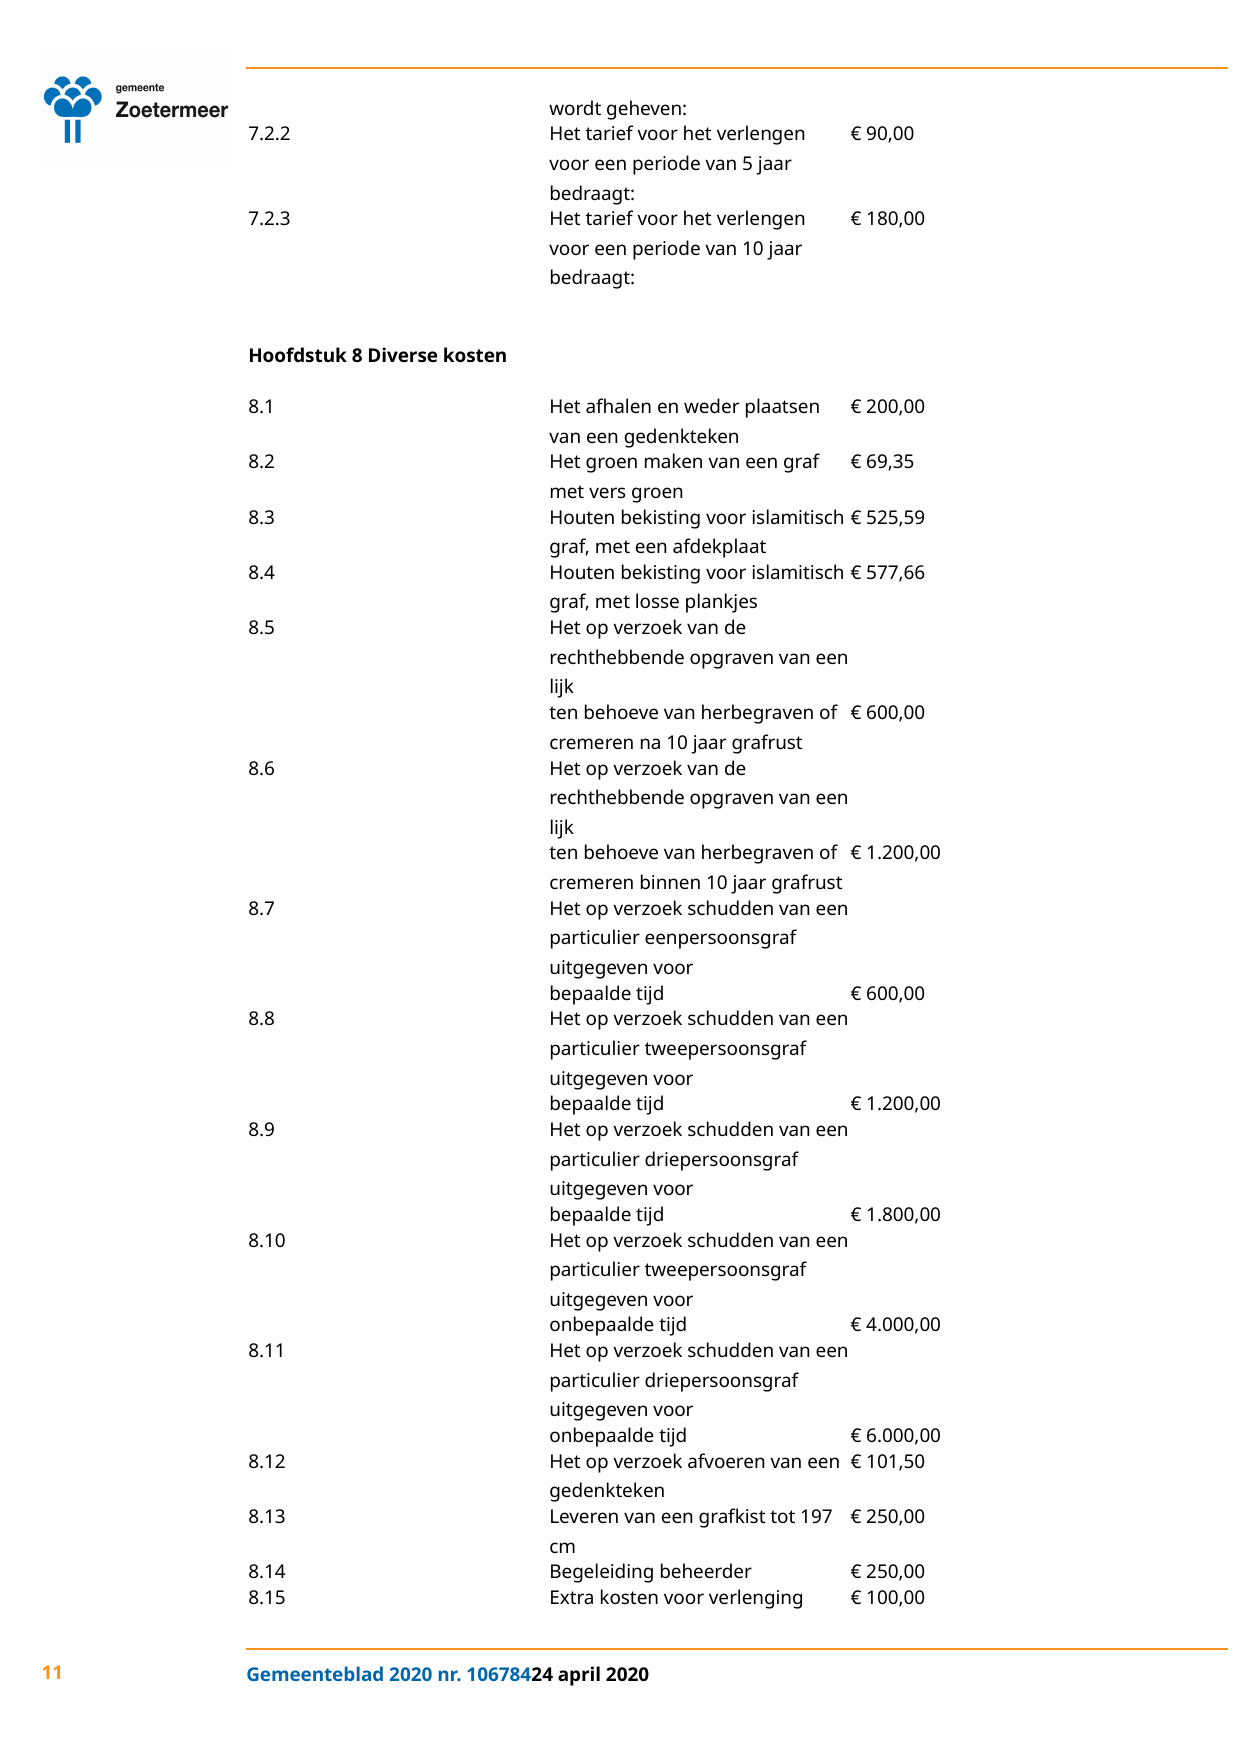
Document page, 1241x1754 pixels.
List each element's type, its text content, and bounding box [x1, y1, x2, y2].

table_cell € 600,00 [850, 699, 1152, 755]
table_cell [549, 316, 850, 342]
table_cell € 101,50 [850, 1448, 1152, 1503]
table_cell [248, 1422, 549, 1448]
table_cell Het op verzoek schudden van een particulier tweepersoonsgraf uitgegeven voor [549, 1006, 850, 1090]
table_cell Het op verzoek van de rechthebbende opgraven van een lijk [549, 615, 850, 699]
table_cell [248, 980, 549, 1006]
table_cell € 250,00 [850, 1559, 1152, 1584]
table_cell ten behoeve van herbegraven of cremeren binnen 10 jaar grafrust [549, 840, 850, 895]
table_cell [850, 290, 1152, 316]
table_cell 8.4 [248, 559, 549, 614]
table_cell Het groen maken van een graf met vers groen [549, 449, 850, 504]
picture [41, 47, 231, 172]
table_cell [248, 316, 549, 342]
table_cell bepaalde tijd [549, 1090, 850, 1116]
table_cell bepaalde tijd [549, 1201, 850, 1227]
table_cell € 1.200,00 [850, 1090, 1152, 1116]
table_cell [248, 368, 549, 393]
table_cell [850, 615, 1152, 699]
table_cell Het op verzoek schudden van een particulier eenpersoonsgraf uitgegeven voor [549, 895, 850, 980]
table_cell wordt geheven: [549, 95, 850, 121]
table_cell 8.3 [248, 504, 549, 559]
table_cell 8.7 [248, 895, 549, 980]
table_cell 8.9 [248, 1116, 549, 1201]
table_cell [850, 895, 1152, 980]
table_cell Het op verzoek schudden van een particulier driepersoonsgraf uitgegeven voor [549, 1116, 850, 1201]
table_cell [850, 1227, 1152, 1312]
table_cell Begeleiding beheerder [549, 1559, 850, 1584]
table_cell [248, 699, 549, 755]
table_cell 8.10 [248, 1227, 549, 1312]
table_cell € 6.000,00 [850, 1422, 1152, 1448]
table_cell € 4.000,00 [850, 1312, 1152, 1337]
table_cell [248, 1090, 549, 1116]
table_cell onbepaalde tijd [549, 1422, 850, 1448]
table_cell Het afhalen en weder plaatsen van een gedenkteken [549, 393, 850, 448]
table_cell [248, 840, 549, 895]
table_cell Het op verzoek schudden van een particulier driepersoonsgraf uitgegeven voor [549, 1338, 850, 1422]
table_cell [850, 316, 1152, 342]
table_cell ten behoeve van herbegraven of cremeren na 10 jaar grafrust [549, 699, 850, 755]
table_cell Hoofdstuk 8 Diverse kosten [248, 342, 1152, 367]
table_cell € 180,00 [850, 205, 1152, 290]
table_cell [248, 1312, 549, 1337]
table_cell [850, 1338, 1152, 1422]
table_cell € 525,59 [850, 504, 1152, 559]
table_cell € 90,00 [850, 121, 1152, 205]
table_cell 8.2 [248, 449, 549, 504]
table_cell 8.11 [248, 1338, 549, 1422]
table_cell 7.2.3 [248, 205, 549, 290]
table_cell 8.15 [248, 1584, 549, 1610]
table_cell [248, 95, 549, 121]
table_cell [248, 1201, 549, 1227]
table_cell 8.5 [248, 615, 549, 699]
table_cell 8.6 [248, 755, 549, 839]
table_cell € 100,00 [850, 1584, 1152, 1610]
table_cell [850, 755, 1152, 839]
table_cell bepaalde tijd [549, 980, 850, 1006]
table_cell 8.12 [248, 1448, 549, 1503]
table_cell 7.2.2 [248, 121, 549, 205]
table_cell € 200,00 [850, 393, 1152, 448]
table_cell 8.13 [248, 1503, 549, 1559]
table_cell € 69,35 [850, 449, 1152, 504]
table_cell Het tarief voor het verlengen voor een periode van 10 jaar bedraagt: [549, 205, 850, 290]
table_cell € 577,66 [850, 559, 1152, 614]
table_cell 8.8 [248, 1006, 549, 1090]
table_cell 8.1 [248, 393, 549, 448]
table_cell onbepaalde tijd [549, 1312, 850, 1337]
table_cell [549, 368, 850, 393]
table_cell [850, 1116, 1152, 1201]
table_cell Houten bekisting voor islamitisch graf, met losse plankjes [549, 559, 850, 614]
table_cell Het tarief voor het verlengen voor een periode van 5 jaar bedraagt: [549, 121, 850, 205]
table_cell 8.14 [248, 1559, 549, 1584]
table_cell Het op verzoek van de rechthebbende opgraven van een lijk [549, 755, 850, 839]
table_cell Houten bekisting voor islamitisch graf, met een afdekplaat [549, 504, 850, 559]
table_cell € 250,00 [850, 1503, 1152, 1559]
table_cell Het op verzoek afvoeren van een gedenkteken [549, 1448, 850, 1503]
table_cell [850, 368, 1152, 393]
table_cell Het op verzoek schudden van een particulier tweepersoonsgraf uitgegeven voor [549, 1227, 850, 1312]
table_cell [248, 290, 549, 316]
table_cell Leveren van een grafkist tot 197 cm [549, 1503, 850, 1559]
table_cell [850, 1006, 1152, 1090]
table_cell [549, 290, 850, 316]
table_cell Extra kosten voor verlenging [549, 1584, 850, 1610]
table_cell € 1.800,00 [850, 1201, 1152, 1227]
table_cell € 1.200,00 [850, 840, 1152, 895]
table_cell € 600,00 [850, 980, 1152, 1006]
table_cell [850, 95, 1152, 121]
